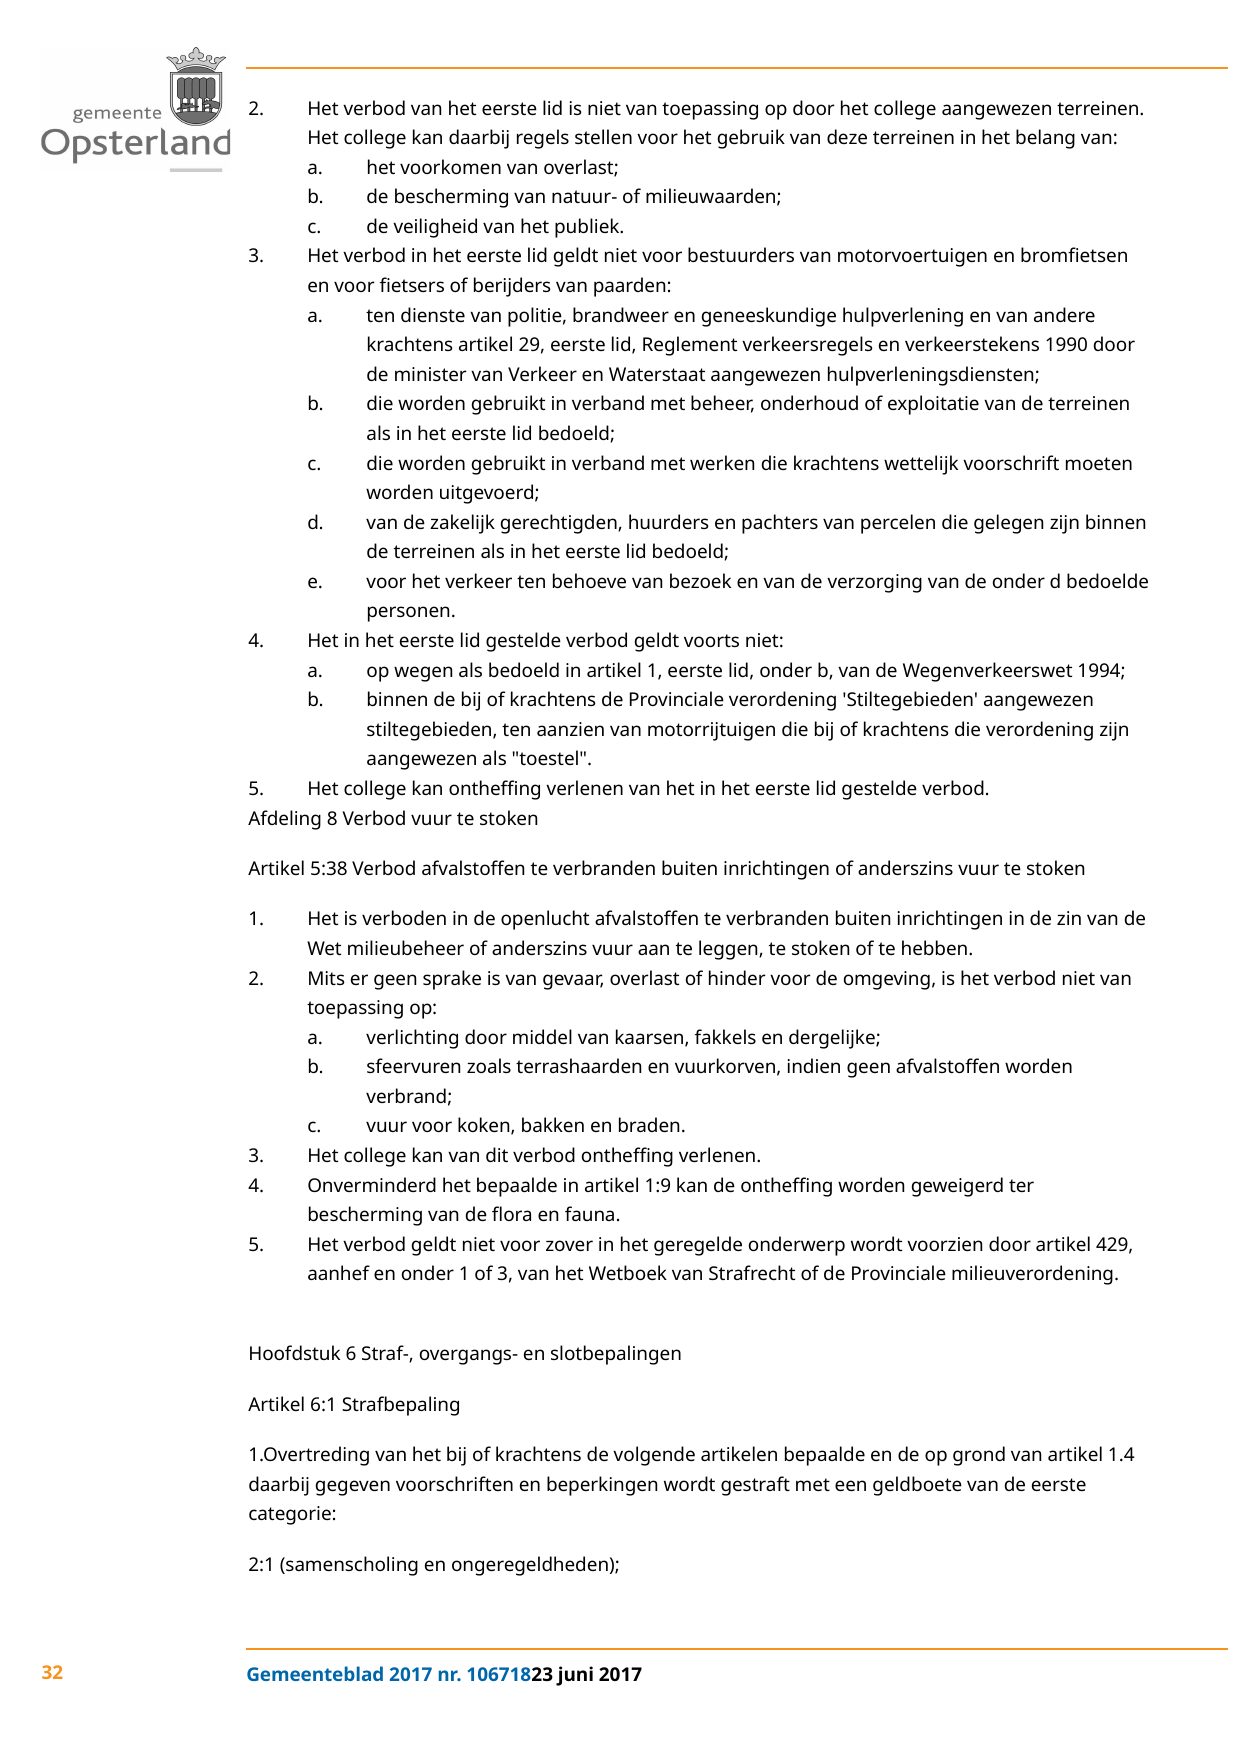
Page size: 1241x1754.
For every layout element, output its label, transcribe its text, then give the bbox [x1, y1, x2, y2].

list de veiligheid van het publiek. [307, 213, 1152, 239]
list Onverminderd het bepaalde in artikel 1:9 kan de ontheffing worden geweigerd ter bescherming van de flora en fauna. [248, 1172, 1152, 1227]
list vuur voor koken, bakken en braden. [307, 1113, 1152, 1138]
text 2:1 (samenscholing en ongeregeldheden); [248, 1551, 1152, 1577]
list Mits er geen sprake is van gevaar, overlast of hinder voor de omgeving, is het verbod niet van toepassing op: [248, 965, 1152, 1020]
list Het verbod in het eerste lid geldt niet voor bestuurders van motorvoertuigen en bromfietsen en voor fietsers of berijders van paarden: [248, 243, 1152, 298]
list voor het verkeer ten behoeve van bezoek en van de verzorging van de onder d bedoelde personen. [307, 568, 1152, 623]
list van de zakelijk gerechtigden, huurders en pachters van percelen die gelegen zijn binnen de terreinen als in het eerste lid bedoeld; [307, 509, 1152, 564]
list die worden gebruikt in verband met beheer, onderhoud of exploitatie van de terreinen als in het eerste lid bedoeld; [307, 391, 1152, 446]
list de bescherming van natuur- of milieuwaarden; [307, 183, 1152, 209]
list sfeervuren zoals terrashaarden en vuurkorven, indien geen afvalstoffen worden verbrand; [307, 1053, 1152, 1109]
list op wegen als bedoeld in artikel 1, eerste lid, onder b, van de Wegenverkeerswet 1994; [307, 657, 1152, 683]
text Afdeling 8 Verbod vuur te stoken [248, 805, 1152, 831]
text Hoofdstuk 6 Straf-, overgangs- en slotbepalingen [248, 1341, 1152, 1366]
text Artikel 5:38 Verbod afvalstoffen te verbranden buiten inrichtingen of anderszins vuur te stoken [248, 855, 1152, 881]
list binnen de bij of krachtens de Provinciale verordening 'Stiltegebieden' aangewezen stiltegebieden, ten aanzien van motorrijtuigen die bij of krachtens die verordening zijn aangewezen als "toestel". [307, 686, 1152, 771]
picture [41, 47, 231, 172]
list ten dienste van politie, brandweer en geneeskundige hulpverlening en van andere krachtens artikel 29, eerste lid, Reglement verkeersregels en verkeerstekens 1990 door de minister van Verkeer en Waterstaat aangewezen hulpverleningsdiensten; [307, 302, 1152, 387]
list het voorkomen van overlast; [307, 154, 1152, 180]
list Het is verboden in de openlucht afvalstoffen te verbranden buiten inrichtingen in de zin van de Wet milieubeheer of anderszins vuur aan te leggen, te stoken of te hebben. [248, 906, 1152, 961]
list verlichting door middel van kaarsen, fakkels en dergelijke; [307, 1024, 1152, 1050]
text 1.Overtreding van het bij of krachtens de volgende artikelen bepaalde en de op grond van artikel 1.4 daarbij gegeven voorschriften en beperkingen wordt gestraft met een geldboete van de eerste categorie: [248, 1441, 1152, 1526]
list Het college kan van dit verbod ontheffing verlenen. [248, 1142, 1152, 1168]
list Het verbod geldt niet voor zover in het geregelde onderwerp wordt voorzien door artikel 429, aanhef en onder 1 of 3, van het Wetboek van Strafrecht of de Provinciale milieuverordening. [248, 1231, 1152, 1286]
text Artikel 6:1 Strafbepaling [248, 1391, 1152, 1417]
list Het in het eerste lid gestelde verbod geldt voorts niet: [248, 627, 1152, 653]
list die worden gebruikt in verband met werken die krachtens wettelijk voorschrift moeten worden uitgevoerd; [307, 450, 1152, 505]
list Het verbod van het eerste lid is niet van toepassing op door het college aangewezen terreinen. Het college kan daarbij regels stellen voor het gebruik van deze terreinen in het belang van: [248, 95, 1152, 150]
list Het college kan ontheffing verlenen van het in het eerste lid gestelde verbod. [248, 775, 1152, 801]
